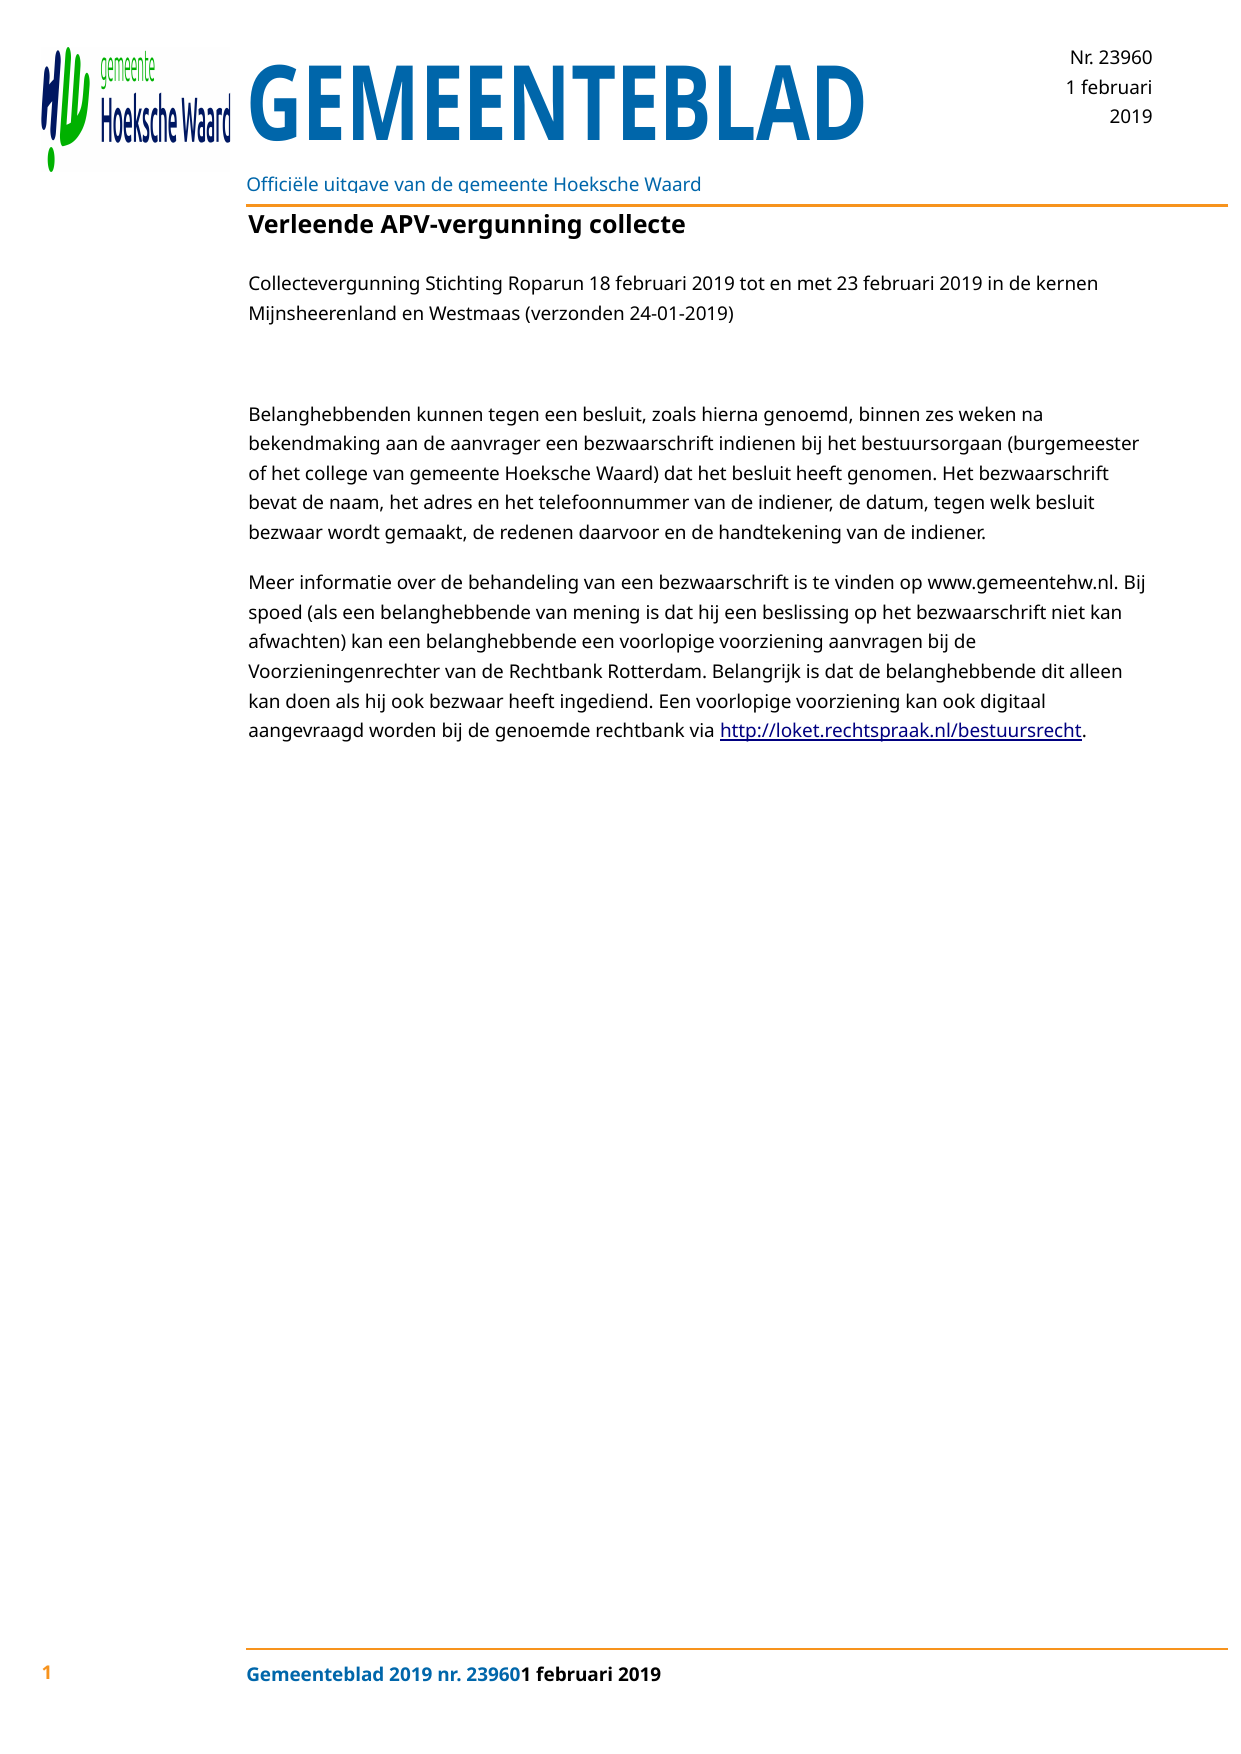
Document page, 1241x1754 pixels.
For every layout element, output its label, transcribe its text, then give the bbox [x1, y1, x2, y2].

picture [41, 47, 231, 172]
text Collectevergunning Stichting Roparun 18 februari 2019 tot en met 23 februari 2019 in de kernen Mijnsheerenland en Westmaas (verzonden 24-01-2019) [248, 270, 1152, 326]
text Verleende APV-vergunning collecte [248, 207, 1152, 241]
text Meer informatie over de behandeling van een bezwaarschrift is te vinden op www.gemeentehw.nl. Bij spoed (als een belanghebbende van mening is dat hij een beslissing op het bezwaarschrift niet kan afwachten) kan een belanghebbende een voorlopige voorziening aanvragen bij de Voorzieningenrechter van de Rechtbank Rotterdam. Belangrijk is dat de belanghebbende dit alleen kan doen als hij ook bezwaar heeft ingediend. Een voorlopige voorziening kan ook digitaal aangevraagd worden bij de genoemde rechtbank via http://loket.rechtspraak.nl/bestuursrecht. [248, 569, 1152, 743]
text Belanghebbenden kunnen tegen een besluit, zoals hierna genoemd, binnen zes weken na bekendmaking aan de aanvrager een bezwaarschrift indienen bij het bestuursorgaan (burgemeester of het college van gemeente Hoeksche Waard) dat het besluit heeft genomen. Het bezwaarschrift bevat de naam, het adres en het telefoonnummer van de indiener, de datum, tegen welk besluit bezwaar wordt gemaakt, de redenen daarvoor en de handtekening van de indiener. [248, 401, 1152, 545]
